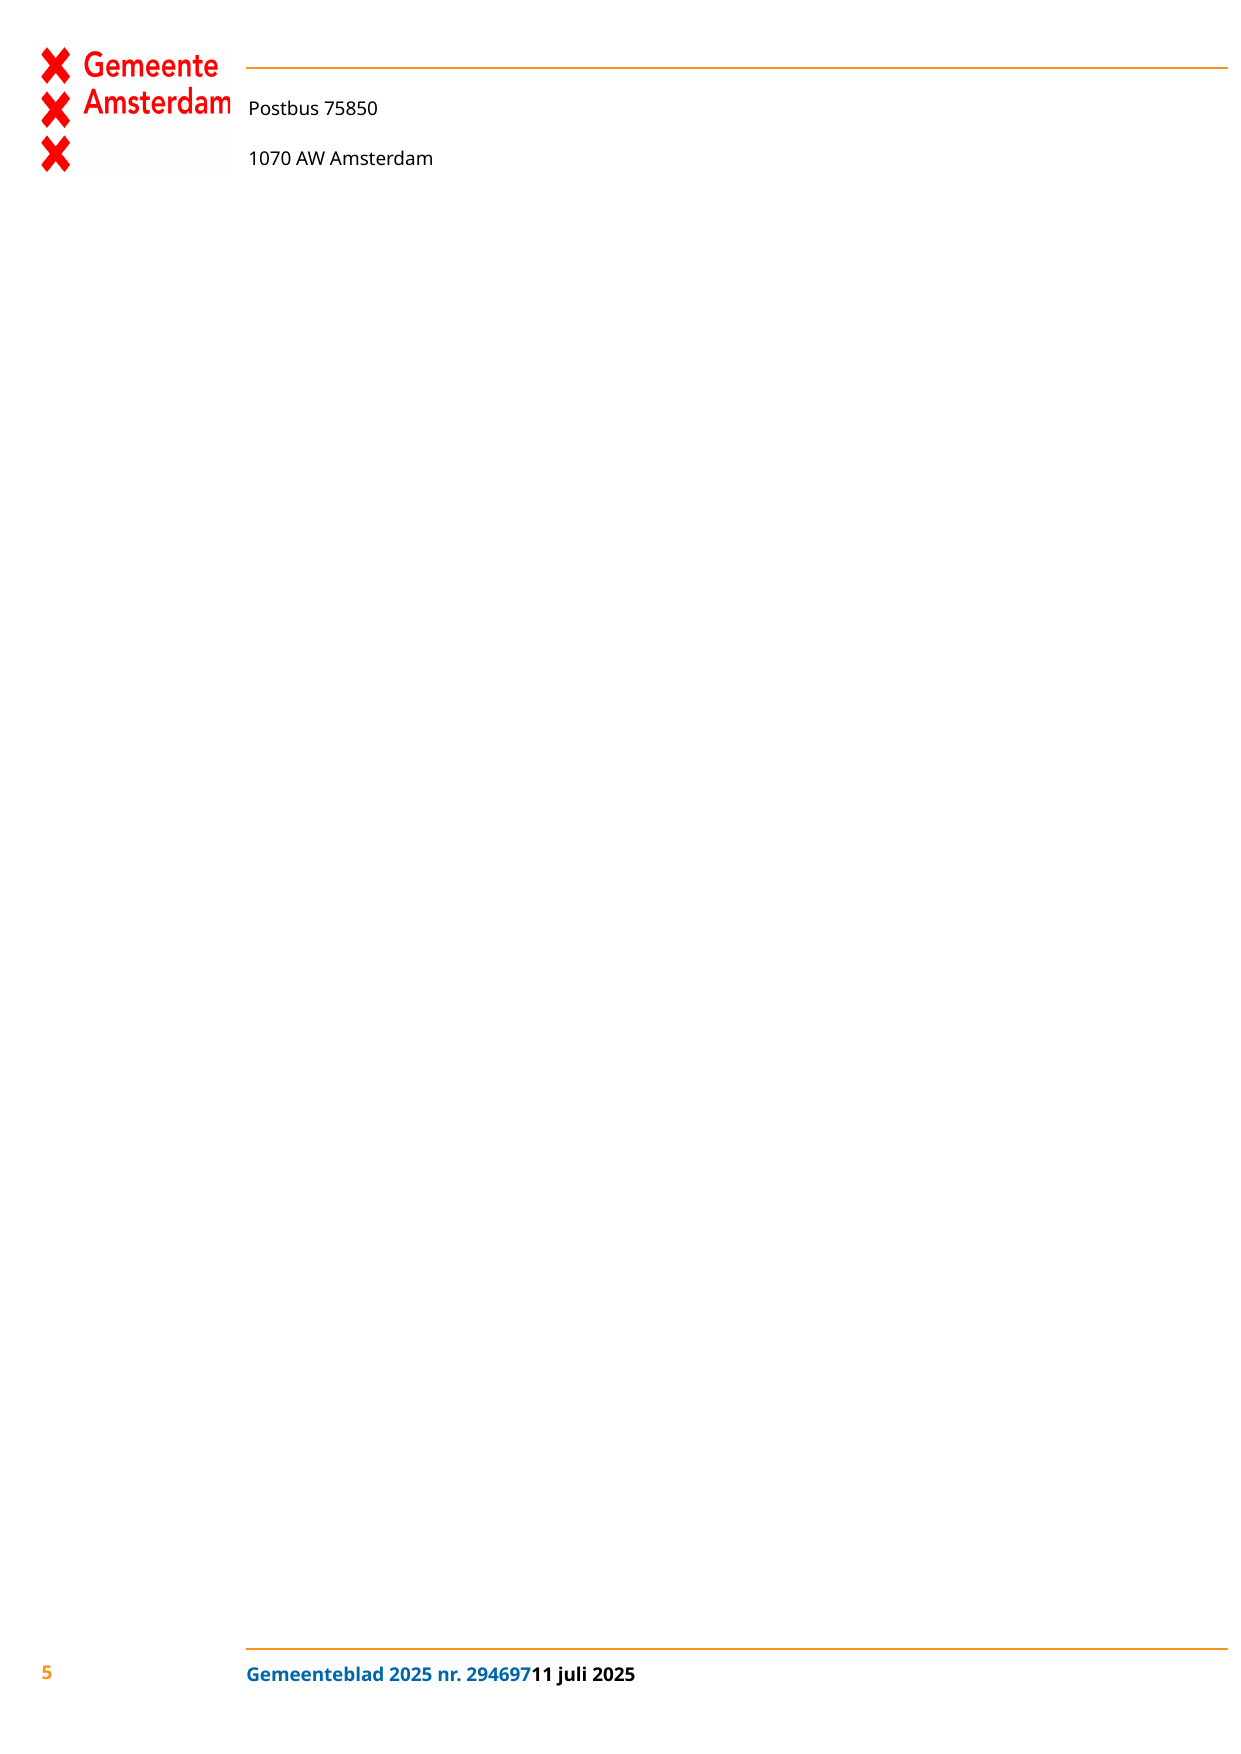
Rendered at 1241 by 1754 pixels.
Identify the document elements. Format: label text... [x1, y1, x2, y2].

text Postbus 75850 [248, 95, 1152, 121]
picture [41, 47, 231, 172]
text 1070 AW Amsterdam [248, 145, 1152, 171]
